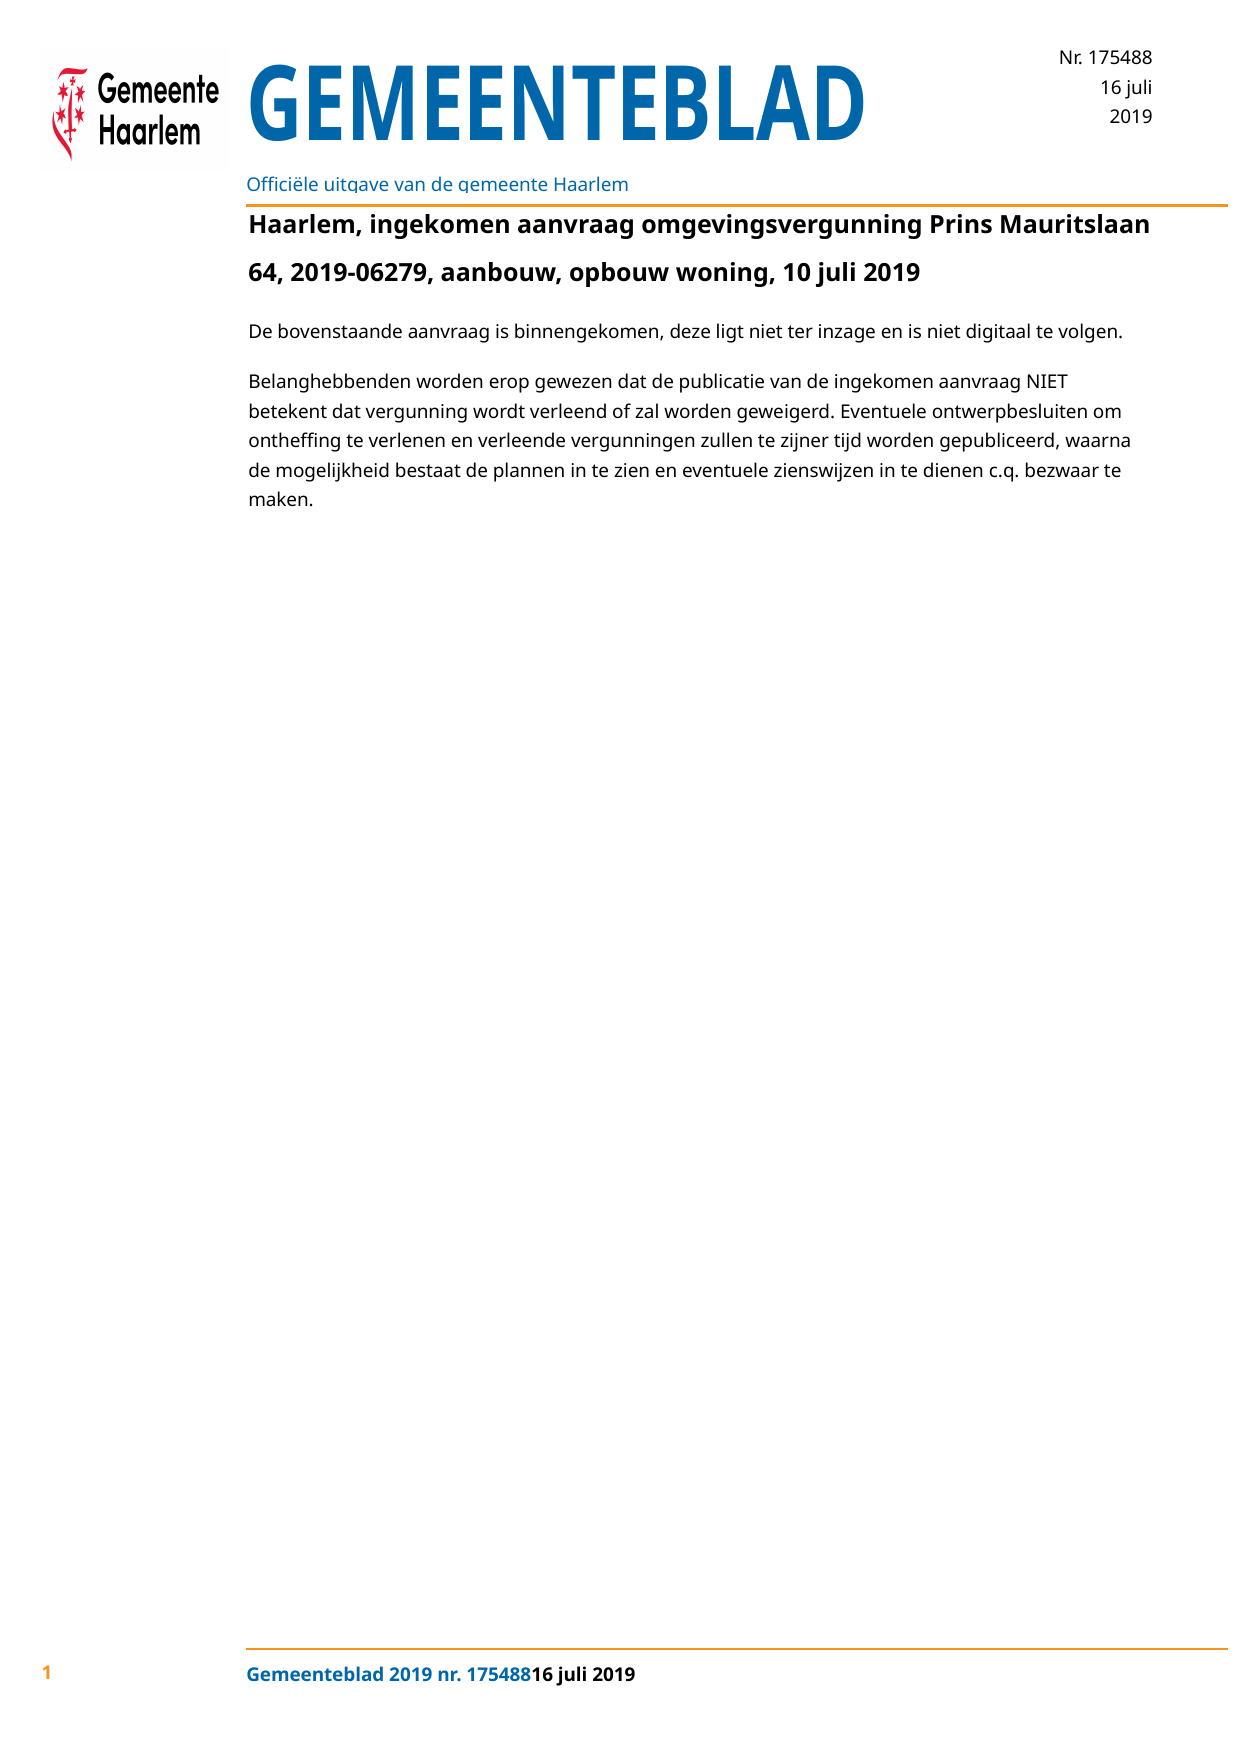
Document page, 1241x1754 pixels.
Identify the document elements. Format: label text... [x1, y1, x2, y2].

text De bovenstaande aanvraag is binnengekomen, deze ligt niet ter inzage en is niet digitaal te volgen. [248, 318, 1152, 344]
text Belanghebbenden worden erop gewezen dat de publicatie van de ingekomen aanvraag NIET betekent dat vergunning wordt verleend of zal worden geweigerd. Eventuele ontwerpbesluiten om ontheffing te verlenen en verleende vergunningen zullen te zijner tijd worden gepubliceerd, waarna de mogelijkheid bestaat de plannen in te zien en eventuele zienswijzen in te dienen c.q. bezwaar te maken. [248, 368, 1152, 512]
picture [41, 47, 231, 172]
text Haarlem, ingekomen aanvraag omgevingsvergunning Prins Mauritslaan 64, 2019-06279, aanbouw, opbouw woning, 10 juli 2019 [248, 207, 1152, 288]
